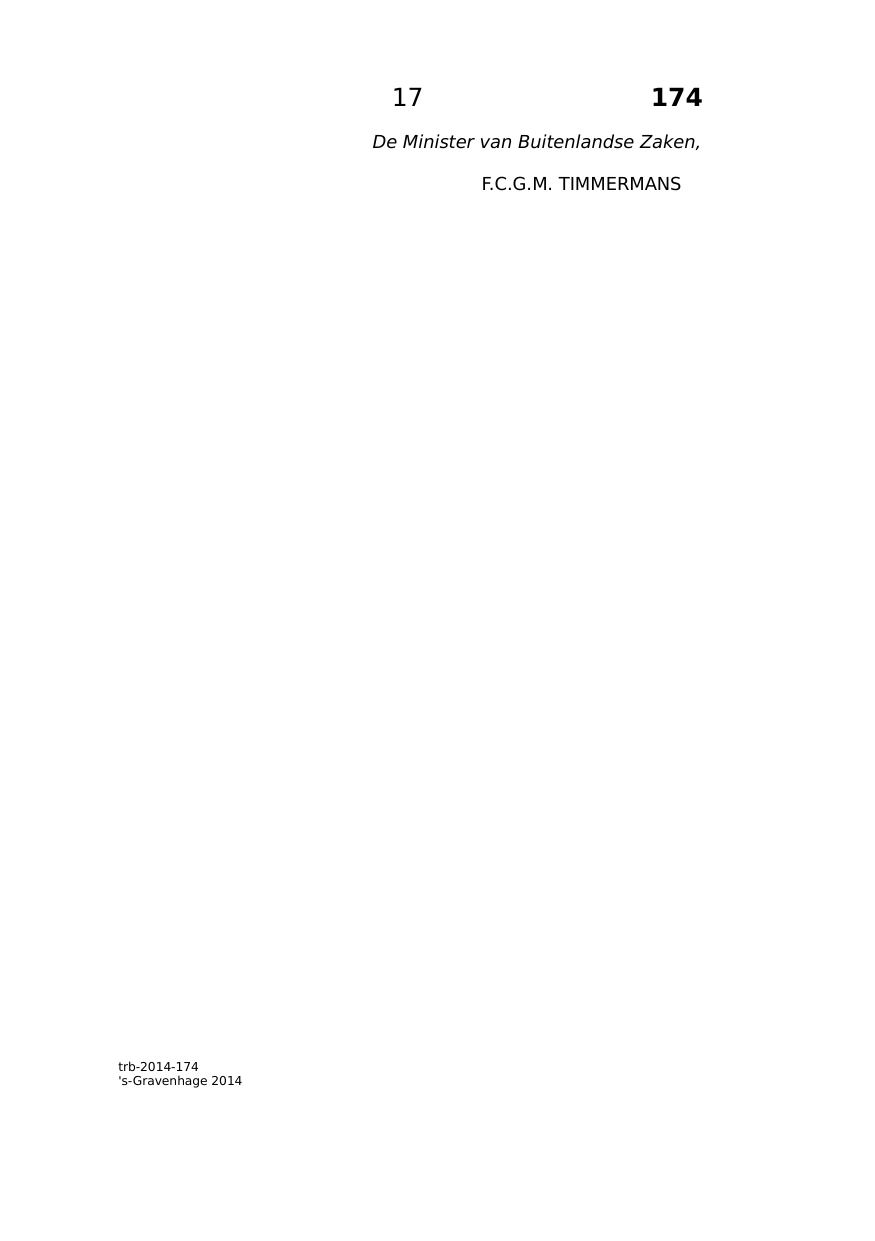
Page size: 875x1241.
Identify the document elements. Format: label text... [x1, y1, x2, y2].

text trb-2014-174 [118, 1060, 352, 1074]
text 's-Gravenhage 2014 [118, 1074, 352, 1088]
text De Minister van Buitenlandse Zaken, F.C.G.M. TIMMERMANS [118, 132, 703, 194]
